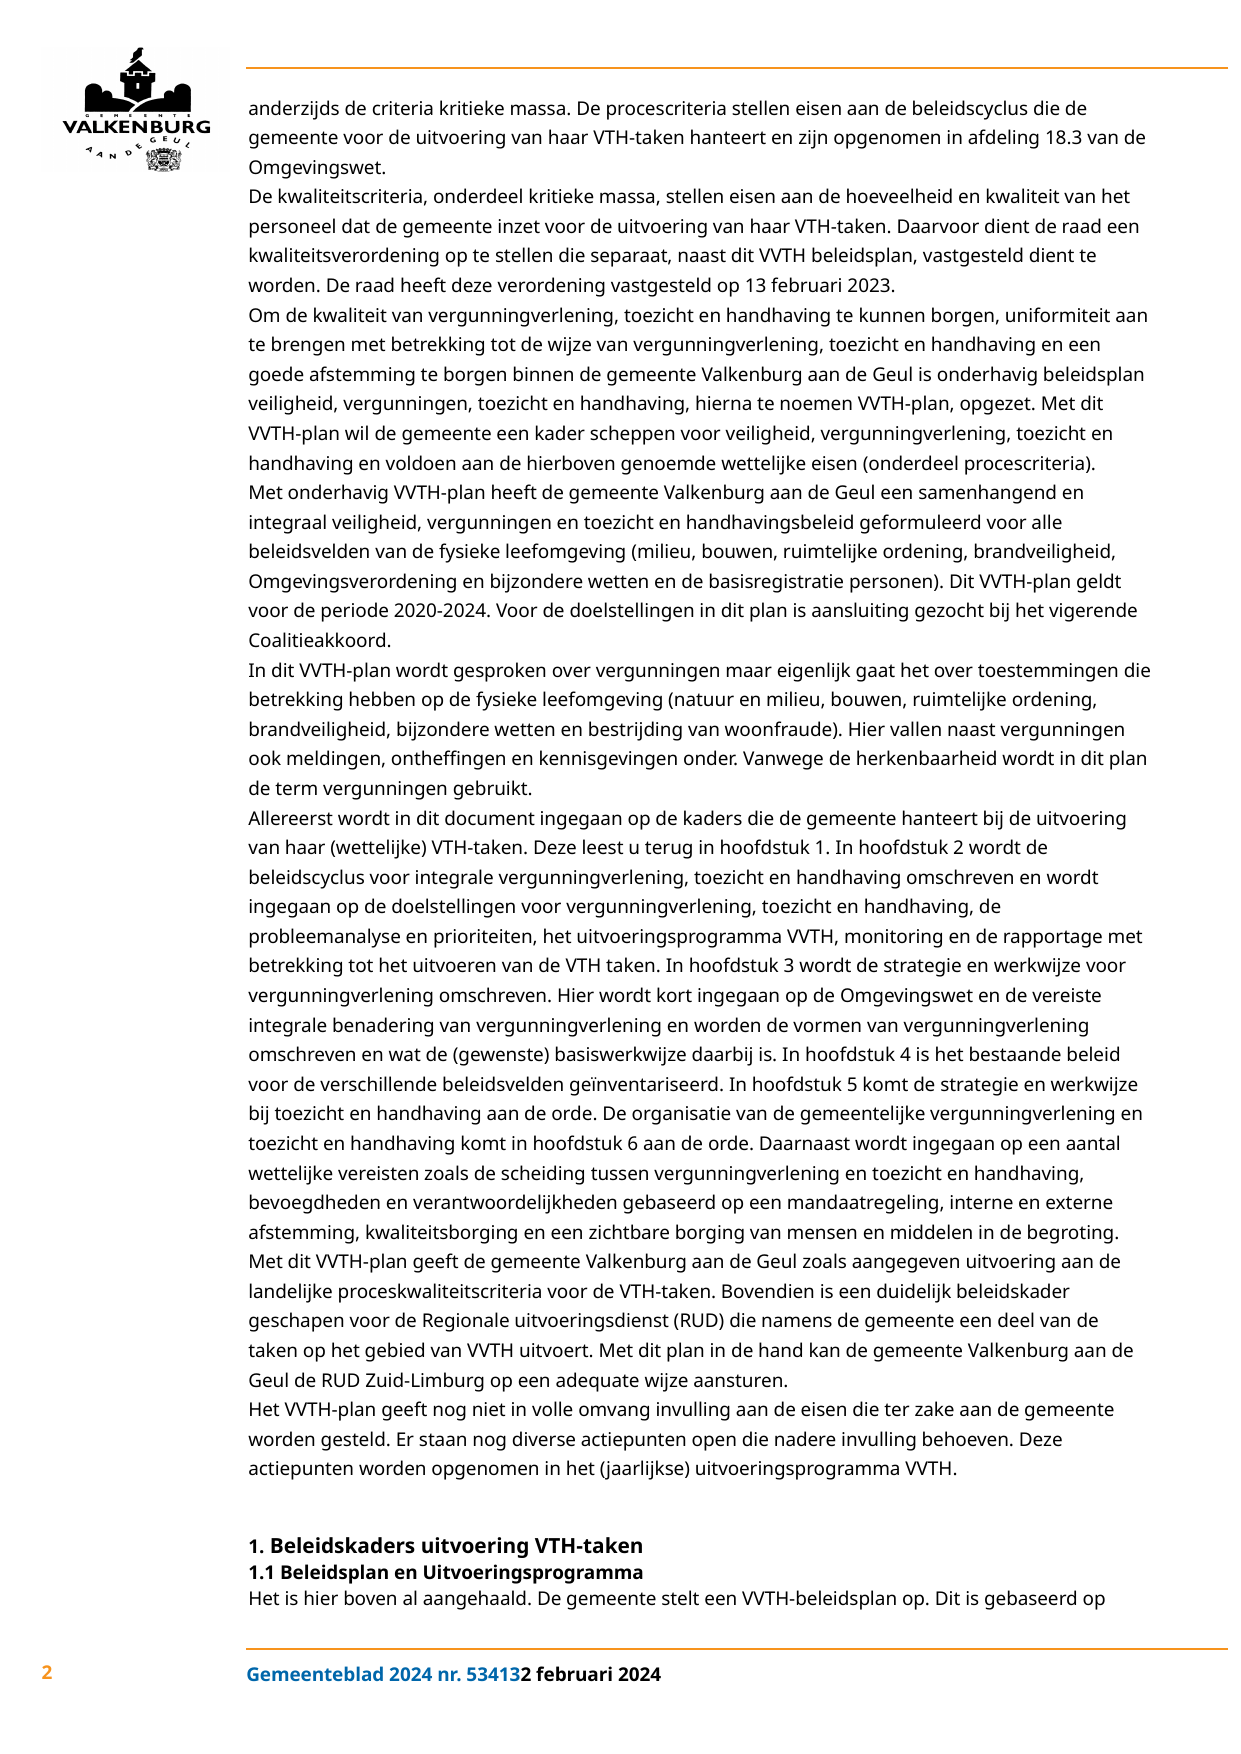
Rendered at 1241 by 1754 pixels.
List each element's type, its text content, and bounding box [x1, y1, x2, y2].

picture [41, 47, 231, 172]
text Het VVTH-plan geeft nog niet in volle omvang invulling aan de eisen die ter zake aan de gemeente worden gesteld. Er staan nog diverse actiepunten open die nadere invulling behoeven. Deze actiepunten worden opgenomen in het (jaarlijkse) uitvoeringsprogramma VVTH. [248, 1396, 1152, 1481]
text 1.1 Beleidsplan en Uitvoeringsprogramma [248, 1559, 1152, 1585]
text Om de kwaliteit van vergunningverlening, toezicht en handhaving te kunnen borgen, uniformiteit aan te brengen met betrekking tot de wijze van vergunningverlening, toezicht en handhaving en een goede afstemming te borgen binnen de gemeente Valkenburg aan de Geul is onderhavig beleidsplan veiligheid, vergunningen, toezicht en handhaving, hierna te noemen VVTH-plan, opgezet. Met dit VVTH-plan wil de gemeente een kader scheppen voor veiligheid, vergunningverlening, toezicht en handhaving en voldoen aan de hierboven genoemde wettelijke eisen (onderdeel procescriteria). [248, 302, 1152, 476]
text In dit VVTH-plan wordt gesproken over vergunningen maar eigenlijk gaat het over toestemmingen die betrekking hebben op de fysieke leefomgeving (natuur en milieu, bouwen, ruimtelijke ordening, brandveiligheid, bijzondere wetten en bestrijding van woonfraude). Hier vallen naast vergunningen ook meldingen, ontheffingen en kennisgevingen onder. Vanwege de herkenbaarheid wordt in dit plan de term vergunningen gebruikt. [248, 657, 1152, 801]
text Met dit VVTH-plan geeft de gemeente Valkenburg aan de Geul zoals aangegeven uitvoering aan de landelijke proceskwaliteitscriteria voor de VTH-taken. Bovendien is een duidelijk beleidskader geschapen voor de Regionale uitvoeringsdienst (RUD) die namens de gemeente een deel van de taken op het gebied van VVTH uitvoert. Met dit plan in de hand kan de gemeente Valkenburg aan de Geul de RUD Zuid-Limburg op een adequate wijze aansturen. [248, 1248, 1152, 1393]
text 1. Beleidskaders uitvoering VTH-taken [248, 1531, 1152, 1559]
text Het is hier boven al aangehaald. De gemeente stelt een VVTH-beleidsplan op. Dit is gebaseerd op [248, 1585, 1152, 1611]
text Met onderhavig VVTH-plan heeft de gemeente Valkenburg aan de Geul een samenhangend en integraal veiligheid, vergunningen en toezicht en handhavingsbeleid geformuleerd voor alle beleidsvelden van de fysieke leefomgeving (milieu, bouwen, ruimtelijke ordening, brandveiligheid, Omgevingsverordening en bijzondere wetten en de basisregistratie personen). Dit VVTH-plan geldt voor de periode 2020-2024. Voor de doelstellingen in dit plan is aansluiting gezocht bij het vigerende Coalitieakkoord. [248, 479, 1152, 653]
text anderzijds de criteria kritieke massa. De procescriteria stellen eisen aan de beleidscyclus die de gemeente voor de uitvoering van haar VTH-taken hanteert en zijn opgenomen in afdeling 18.3 van de Omgevingswet. [248, 95, 1152, 180]
text De kwaliteitscriteria, onderdeel kritieke massa, stellen eisen aan de hoeveelheid en kwaliteit van het personeel dat de gemeente inzet voor de uitvoering van haar VTH-taken. Daarvoor dient de raad een kwaliteitsverordening op te stellen die separaat, naast dit VVTH beleidsplan, vastgesteld dient te worden. De raad heeft deze verordening vastgesteld op 13 februari 2023. [248, 183, 1152, 298]
text Allereerst wordt in dit document ingegaan op de kaders die de gemeente hanteert bij de uitvoering van haar (wettelijke) VTH-taken. Deze leest u terug in hoofdstuk 1. In hoofdstuk 2 wordt de beleidscyclus voor integrale vergunningverlening, toezicht en handhaving omschreven en wordt ingegaan op de doelstellingen voor vergunningverlening, toezicht en handhaving, de probleemanalyse en prioriteiten, het uitvoeringsprogramma VVTH, monitoring en de rapportage met betrekking tot het uitvoeren van de VTH taken. In hoofdstuk 3 wordt de strategie en werkwijze voor vergunningverlening omschreven. Hier wordt kort ingegaan op de Omgevingswet en de vereiste integrale benadering van vergunningverlening en worden de vormen van vergunningverlening omschreven en wat de (gewenste) basiswerkwijze daarbij is. In hoofdstuk 4 is het bestaande beleid voor de verschillende beleidsvelden geïnventariseerd. In hoofdstuk 5 komt de strategie en werkwijze bij toezicht en handhaving aan de orde. De organisatie van de gemeentelijke vergunningverlening en toezicht en handhaving komt in hoofdstuk 6 aan de orde. Daarnaast wordt ingegaan op een aantal wettelijke vereisten zoals de scheiding tussen vergunningverlening en toezicht en handhaving, bevoegdheden en verantwoordelijkheden gebaseerd op een mandaatregeling, interne en externe afstemming, kwaliteitsborging en een zichtbare borging van mensen en middelen in de begroting. [248, 805, 1152, 1245]
